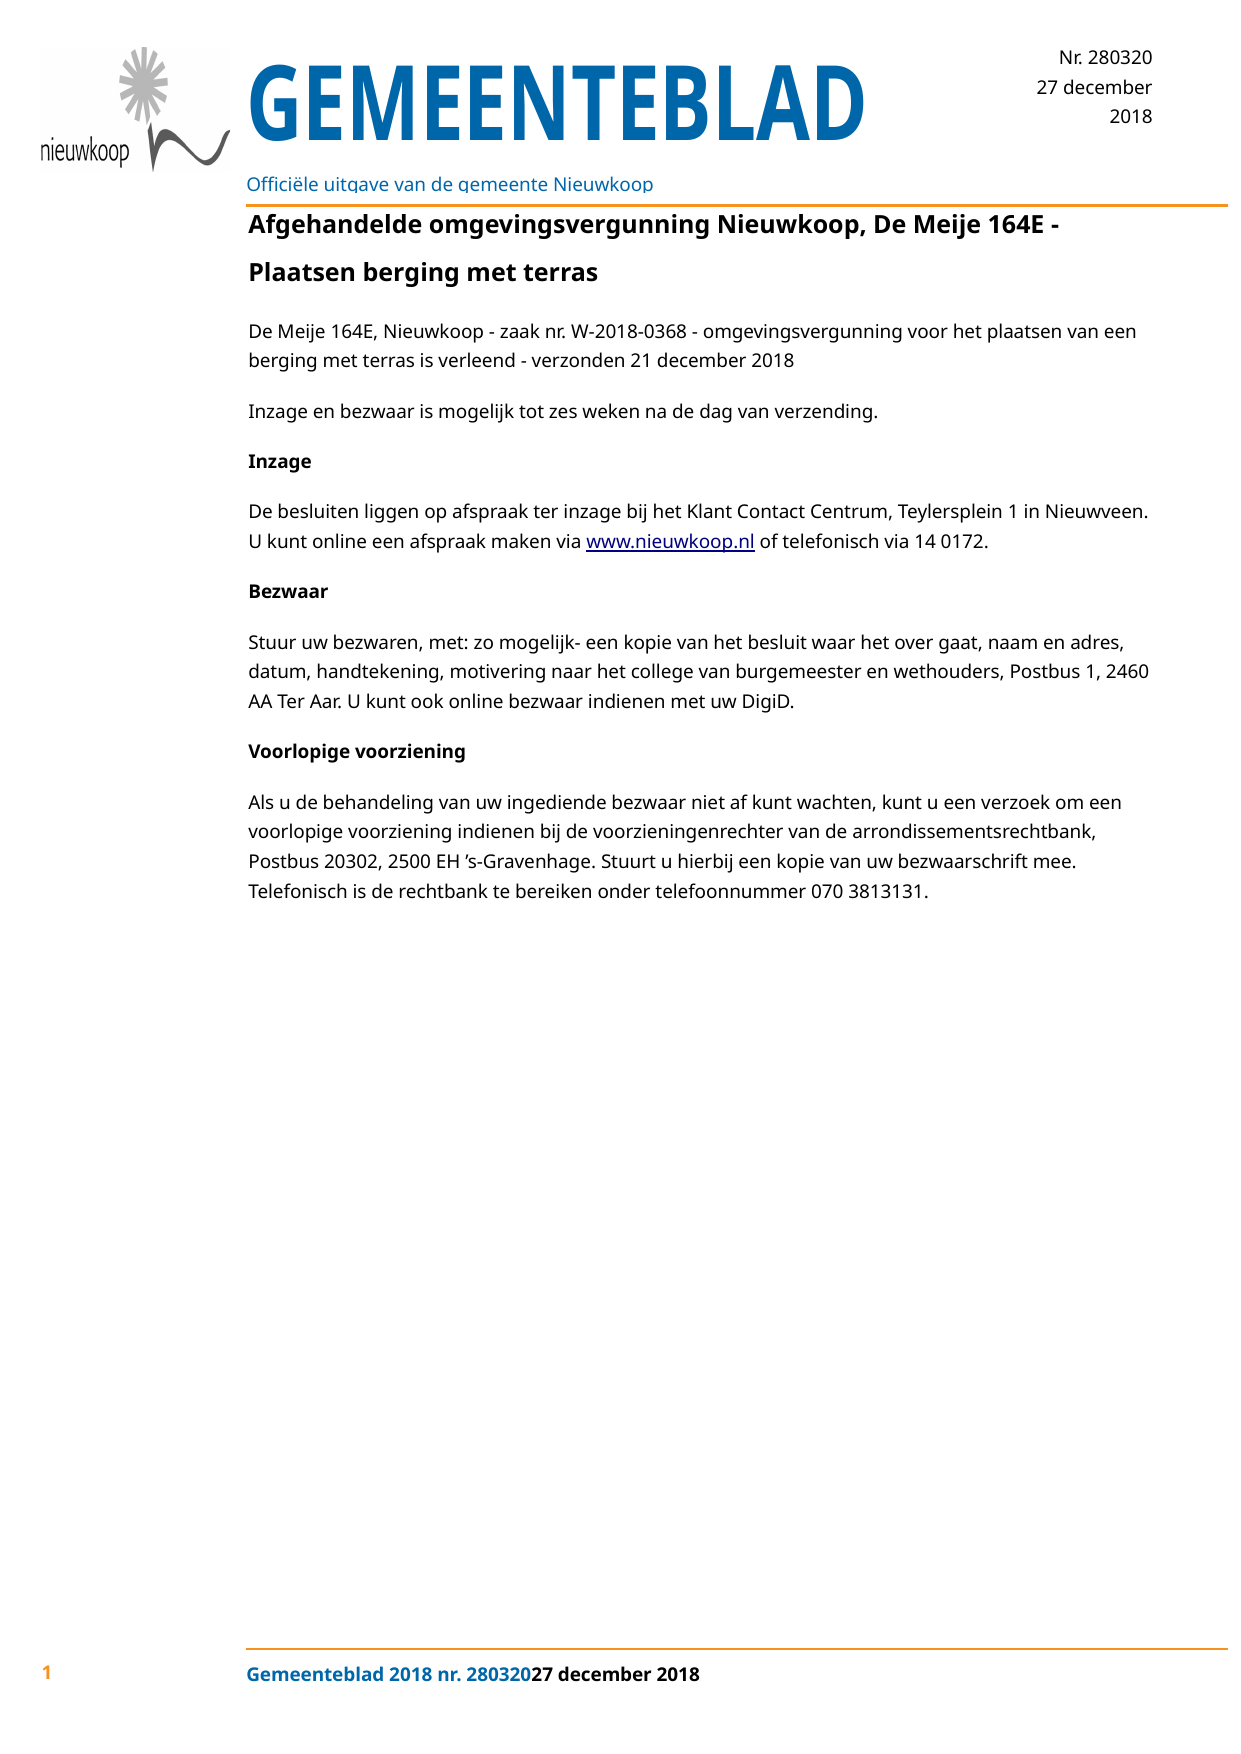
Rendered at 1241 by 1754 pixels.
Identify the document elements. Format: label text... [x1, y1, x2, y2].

text Afgehandelde omgevingsvergunning Nieuwkoop, De Meije 164E - Plaatsen berging met terras [248, 207, 1152, 288]
text De besluiten liggen op afspraak ter inzage bij het Klant Contact Centrum, Teylersplein 1 in Nieuwveen. U kunt online een afspraak maken via www.nieuwkoop.nl of telefonisch via 14 0172. [248, 499, 1152, 554]
text Als u de behandeling van uw ingediende bezwaar niet af kunt wachten, kunt u een verzoek om een voorlopige voorziening indienen bij de voorzieningenrechter van de arrondissementsrechtbank, Postbus 20302, 2500 EH ’s-Gravenhage. Stuurt u hierbij een kopie van uw bezwaarschrift mee. Telefonisch is de rechtbank te bereiken onder telefoonnummer 070 3813131. [248, 789, 1152, 904]
text Bezwaar [248, 579, 1152, 604]
text Voorlopige voorziening [248, 739, 1152, 764]
text Inzage en bezwaar is mogelijk tot zes weken na de dag van verzending. [248, 398, 1152, 424]
text Inzage [248, 448, 1152, 474]
text De Meije 164E, Nieuwkoop - zaak nr. W-2018-0368 - omgevingsvergunning voor het plaatsen van een berging met terras is verleend - verzonden 21 december 2018 [248, 318, 1152, 373]
picture [41, 47, 231, 172]
text Stuur uw bezwaren, met: zo mogelijk- een kopie van het besluit waar het over gaat, naam en adres, datum, handtekening, motivering naar het college van burgemeester en wethouders, Postbus 1, 2460 AA Ter Aar. U kunt ook online bezwaar indienen met uw DigiD. [248, 629, 1152, 714]
